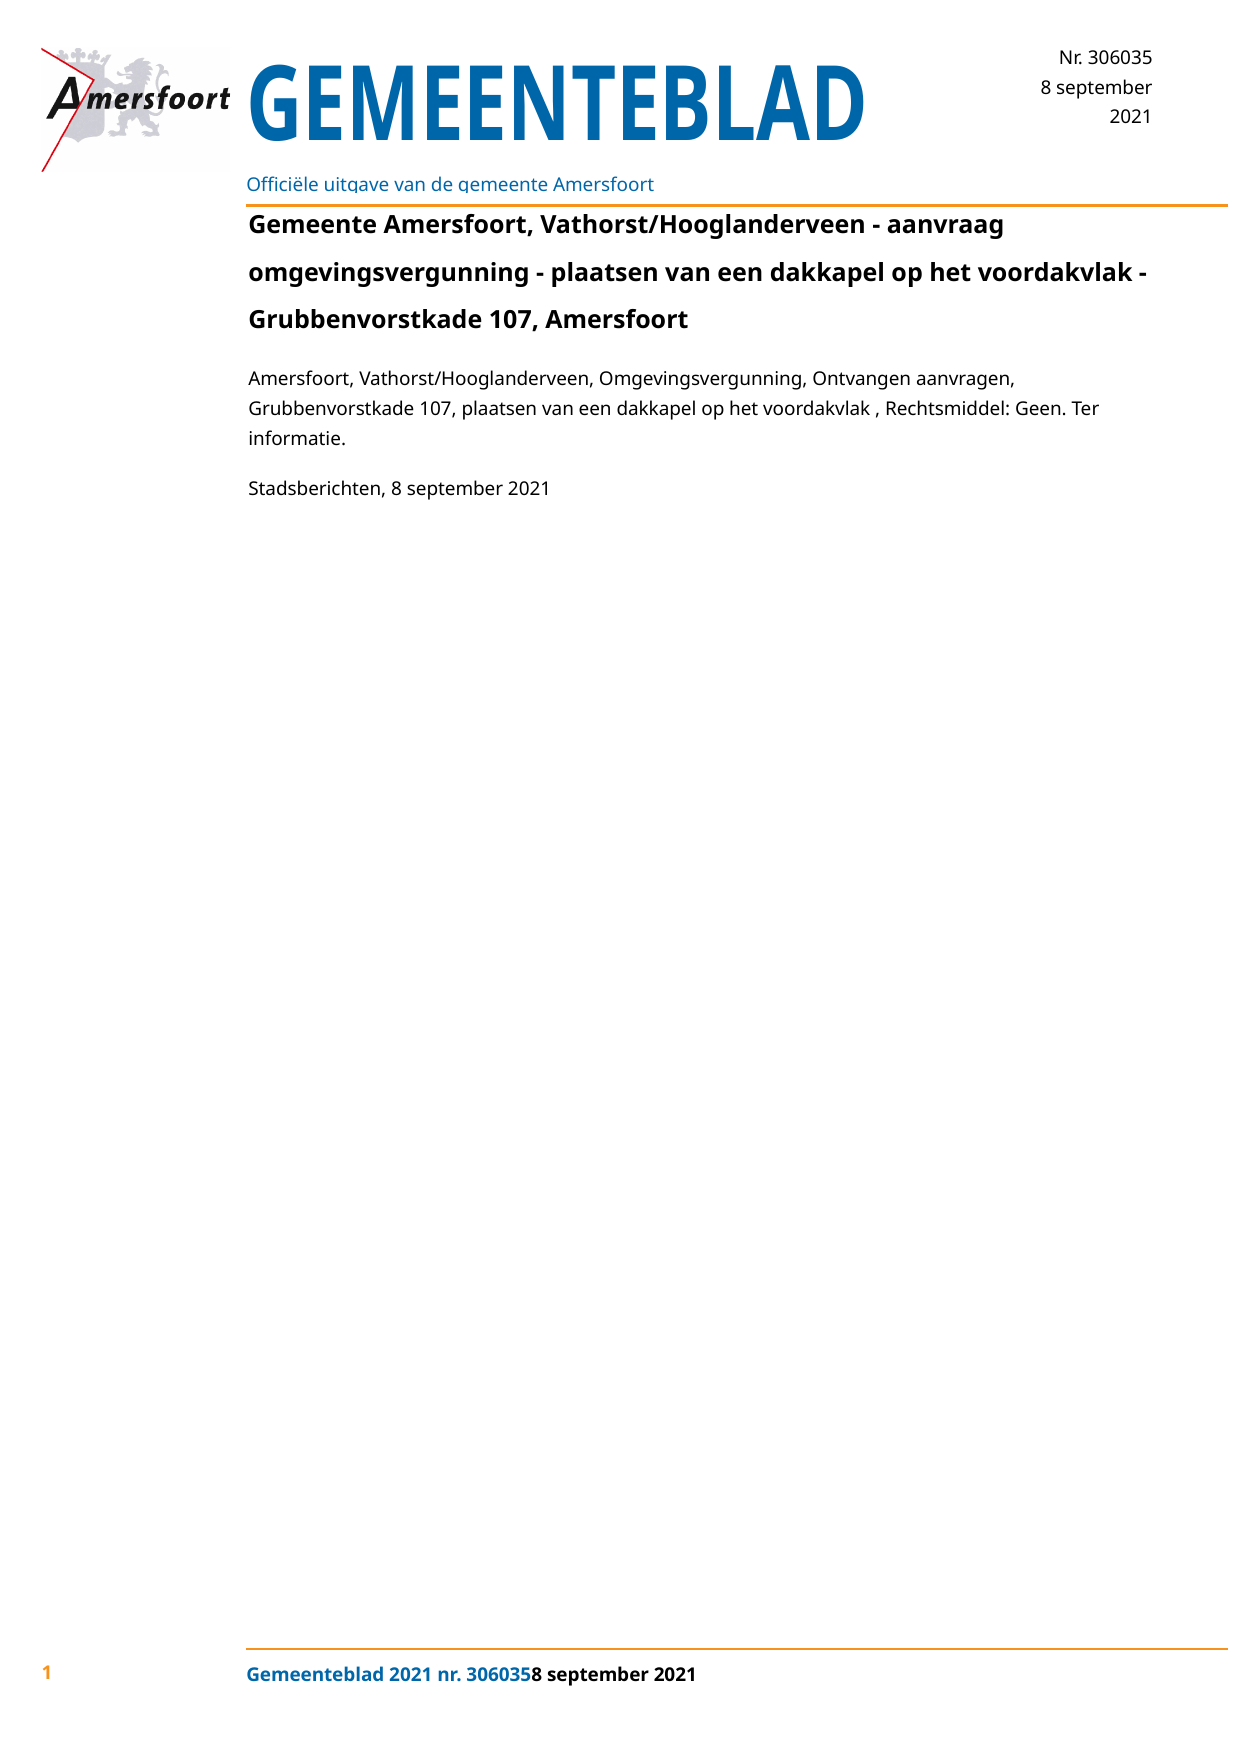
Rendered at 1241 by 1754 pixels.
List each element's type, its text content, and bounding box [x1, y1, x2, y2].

text Amersfoort, Vathorst/Hooglanderveen, Omgevingsvergunning, Ontvangen aanvragen, Grubbenvorstkade 107, plaatsen van een dakkapel op het voordakvlak , Rechtsmiddel: Geen. Ter informatie. [248, 366, 1152, 450]
text Stadsberichten, 8 september 2021 [248, 475, 1152, 501]
picture [41, 47, 231, 172]
text Gemeente Amersfoort, Vathorst/Hooglanderveen - aanvraag omgevingsvergunning - plaatsen van een dakkapel op het voordakvlak - Grubbenvorstkade 107, Amersfoort [248, 207, 1152, 336]
